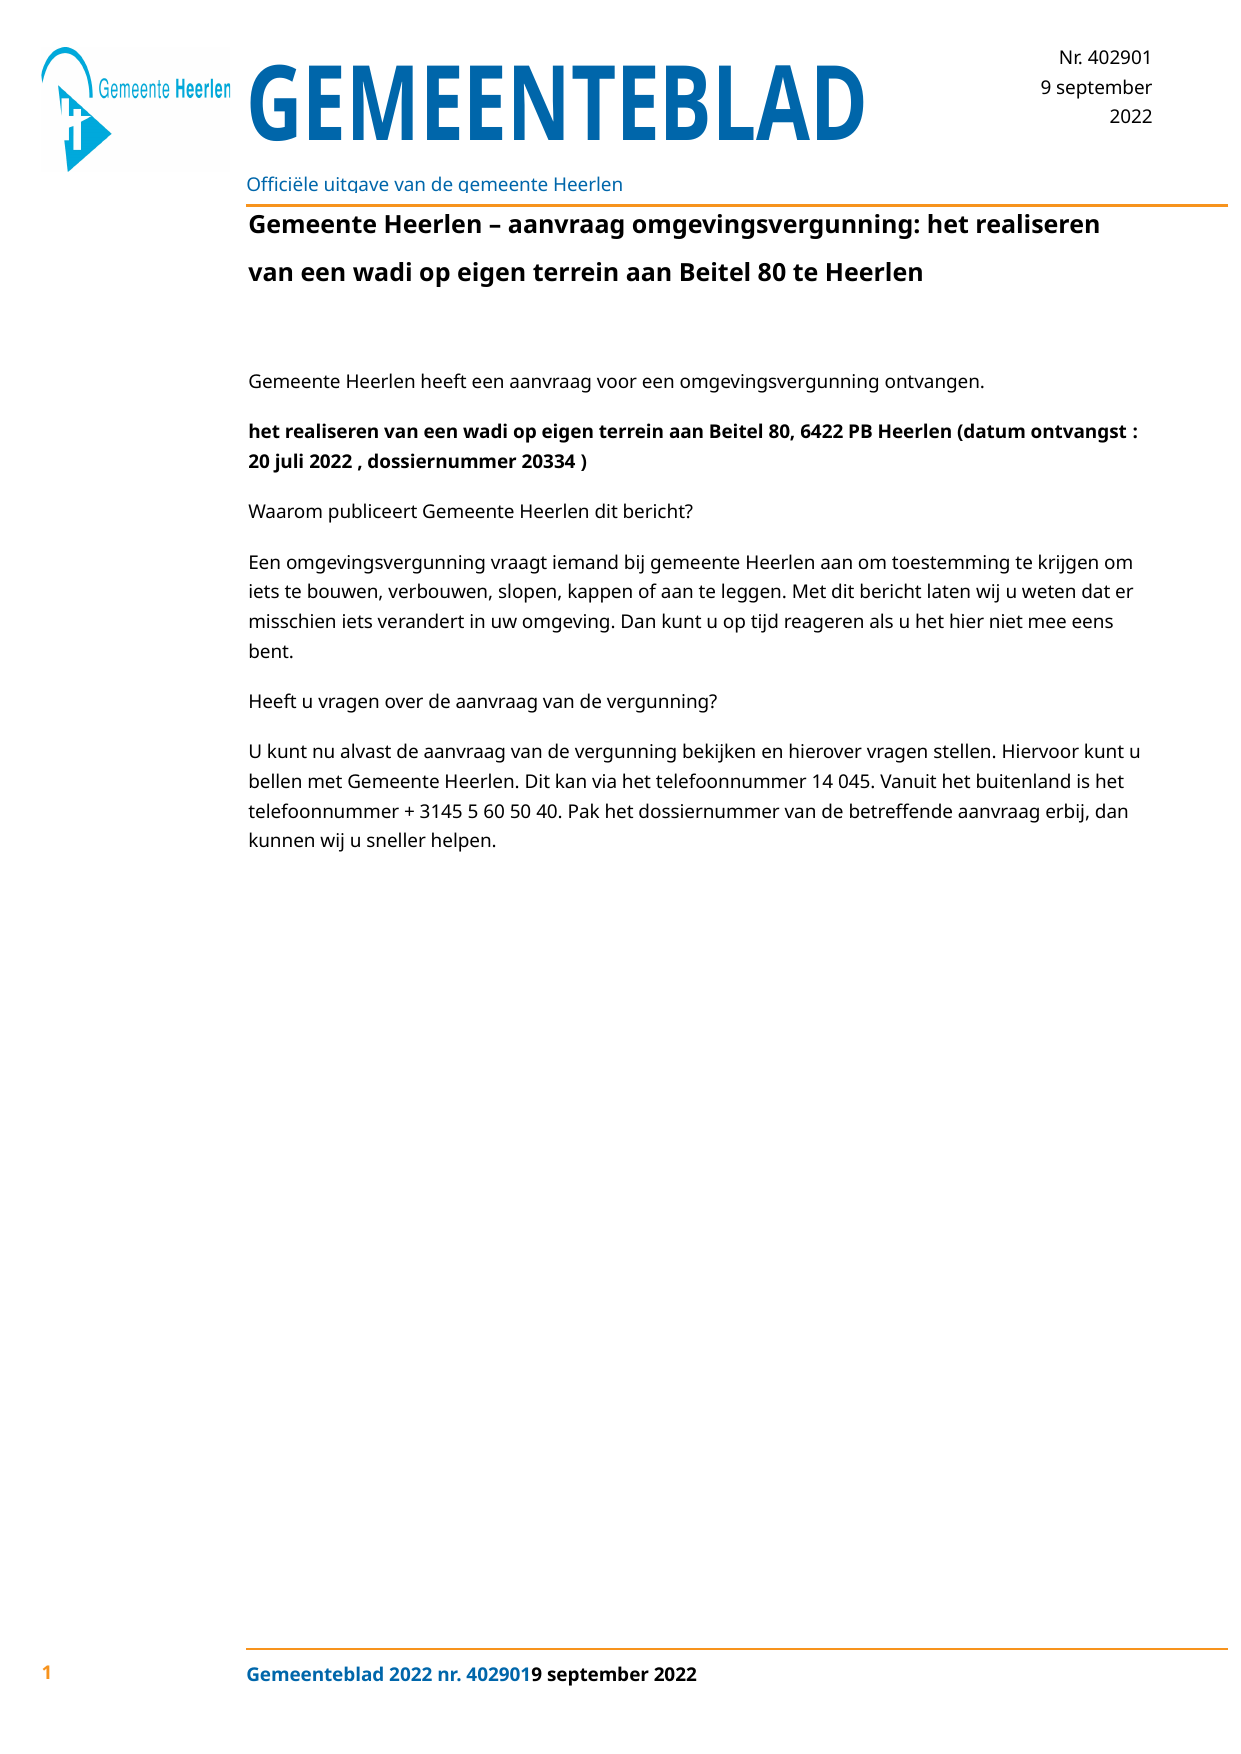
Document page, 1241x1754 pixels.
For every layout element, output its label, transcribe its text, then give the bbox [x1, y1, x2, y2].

text Waarom publiceert Gemeente Heerlen dit bericht? [248, 499, 1152, 524]
text Een omgevingsvergunning vraagt iemand bij gemeente Heerlen aan om toestemming te krijgen om iets te bouwen, verbouwen, slopen, kappen of aan te leggen. Met dit bericht laten wij u weten dat er misschien iets verandert in uw omgeving. Dan kunt u op tijd reageren als u het hier niet mee eens bent. [248, 549, 1152, 664]
picture [41, 47, 59, 70]
text Gemeente Heerlen – aanvraag omgevingsvergunning: het realiseren van een wadi op eigen terrein aan Beitel 80 te Heerlen [248, 207, 1152, 288]
picture [41, 47, 231, 172]
text het realiseren van een wadi op eigen terrein aan Beitel 80, 6422 PB Heerlen (datum ontvangst : 20 juli 2022 , dossiernummer 20334 ) [248, 419, 1152, 474]
text U kunt nu alvast de aanvraag van de vergunning bekijken en hierover vragen stellen. Hiervoor kunt u bellen met Gemeente Heerlen. Dit kan via het telefoonnummer 14 045. Vanuit het buitenland is het telefoonnummer + 3145 5 60 50 40. Pak het dossiernummer van de betreffende aanvraag erbij, dan kunnen wij u sneller helpen. [248, 739, 1152, 853]
text Gemeente Heerlen heeft een aanvraag voor een omgevingsvergunning ontvangen. [248, 368, 1152, 394]
text Heeft u vragen over de aanvraag van de vergunning? [248, 688, 1152, 714]
